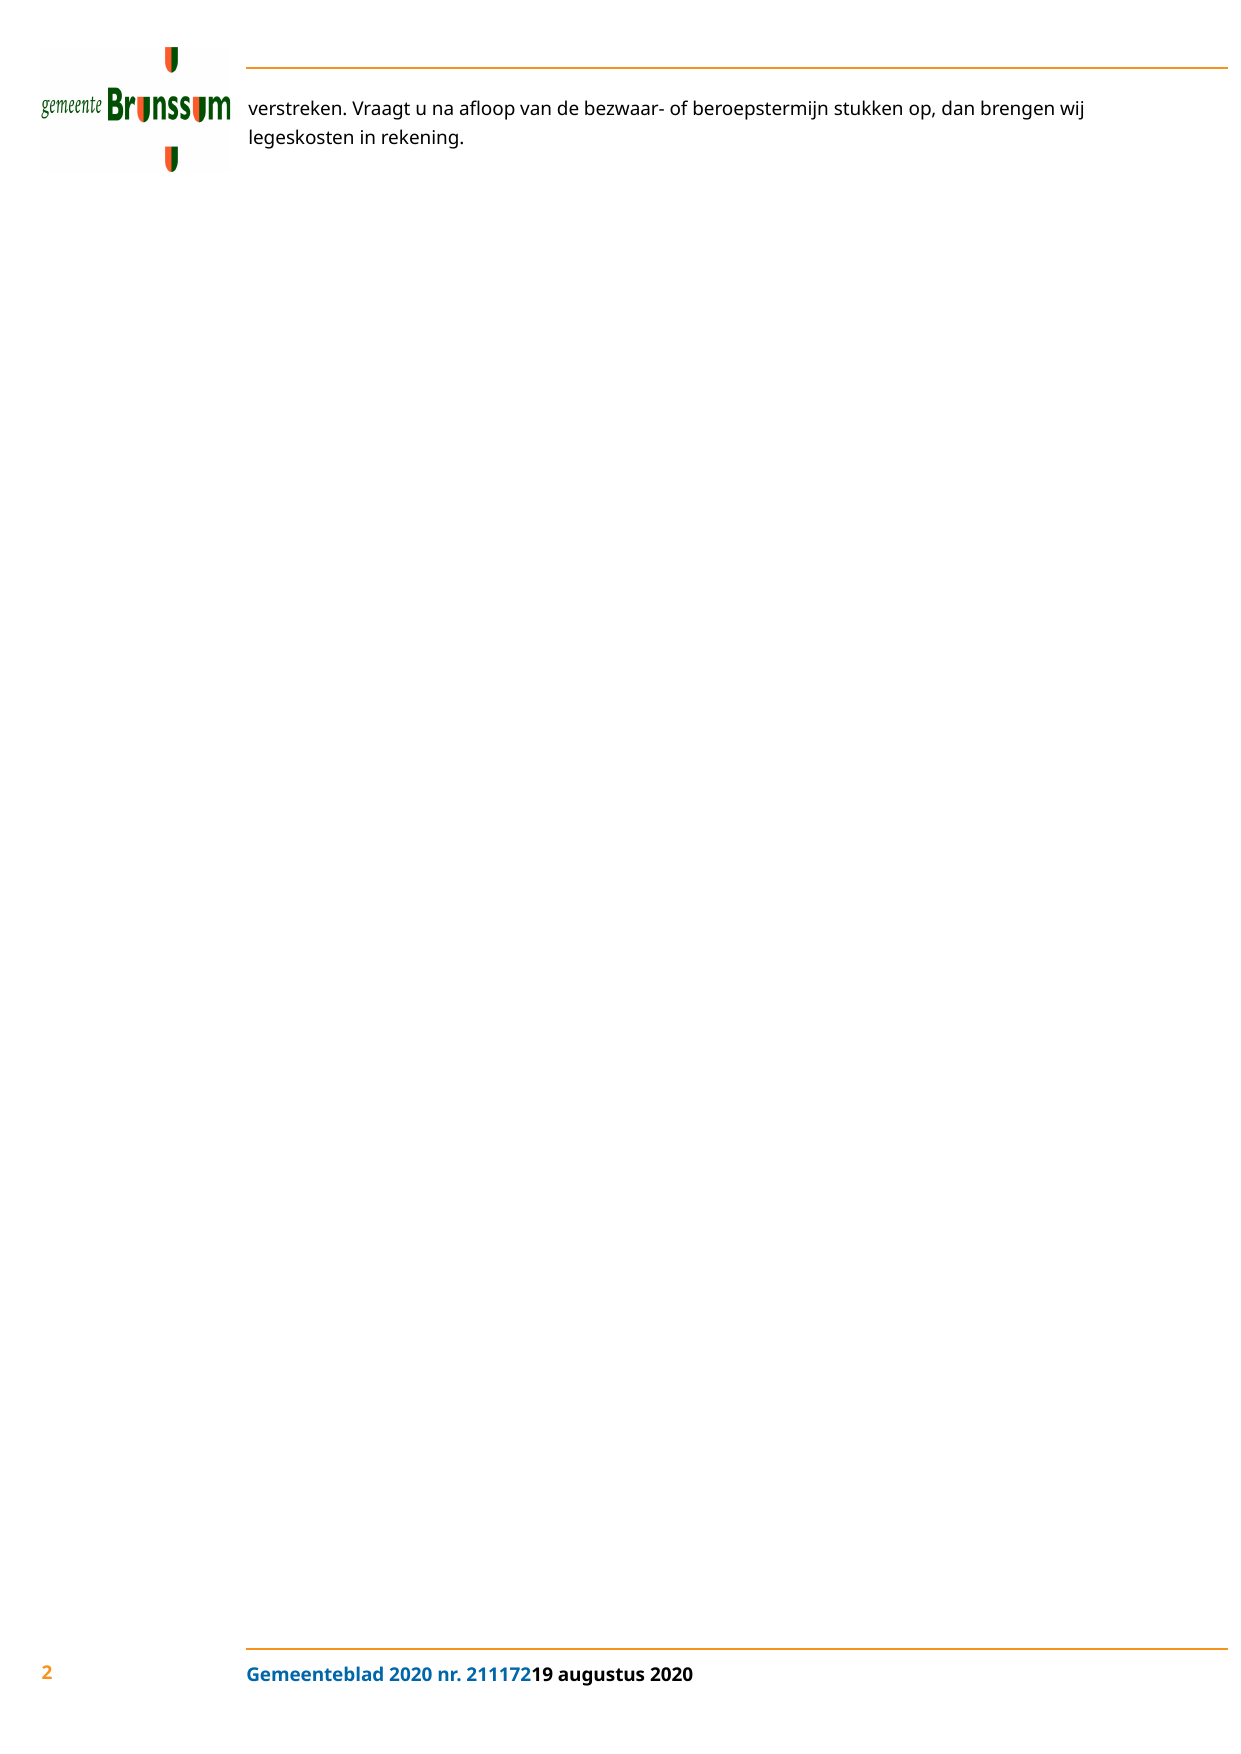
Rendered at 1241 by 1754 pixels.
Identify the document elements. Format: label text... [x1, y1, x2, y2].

text verstreken. Vraagt u na afloop van de bezwaar- of beroepstermijn stukken op, dan brengen wij legeskosten in rekening. [248, 95, 1152, 150]
picture [41, 47, 231, 172]
